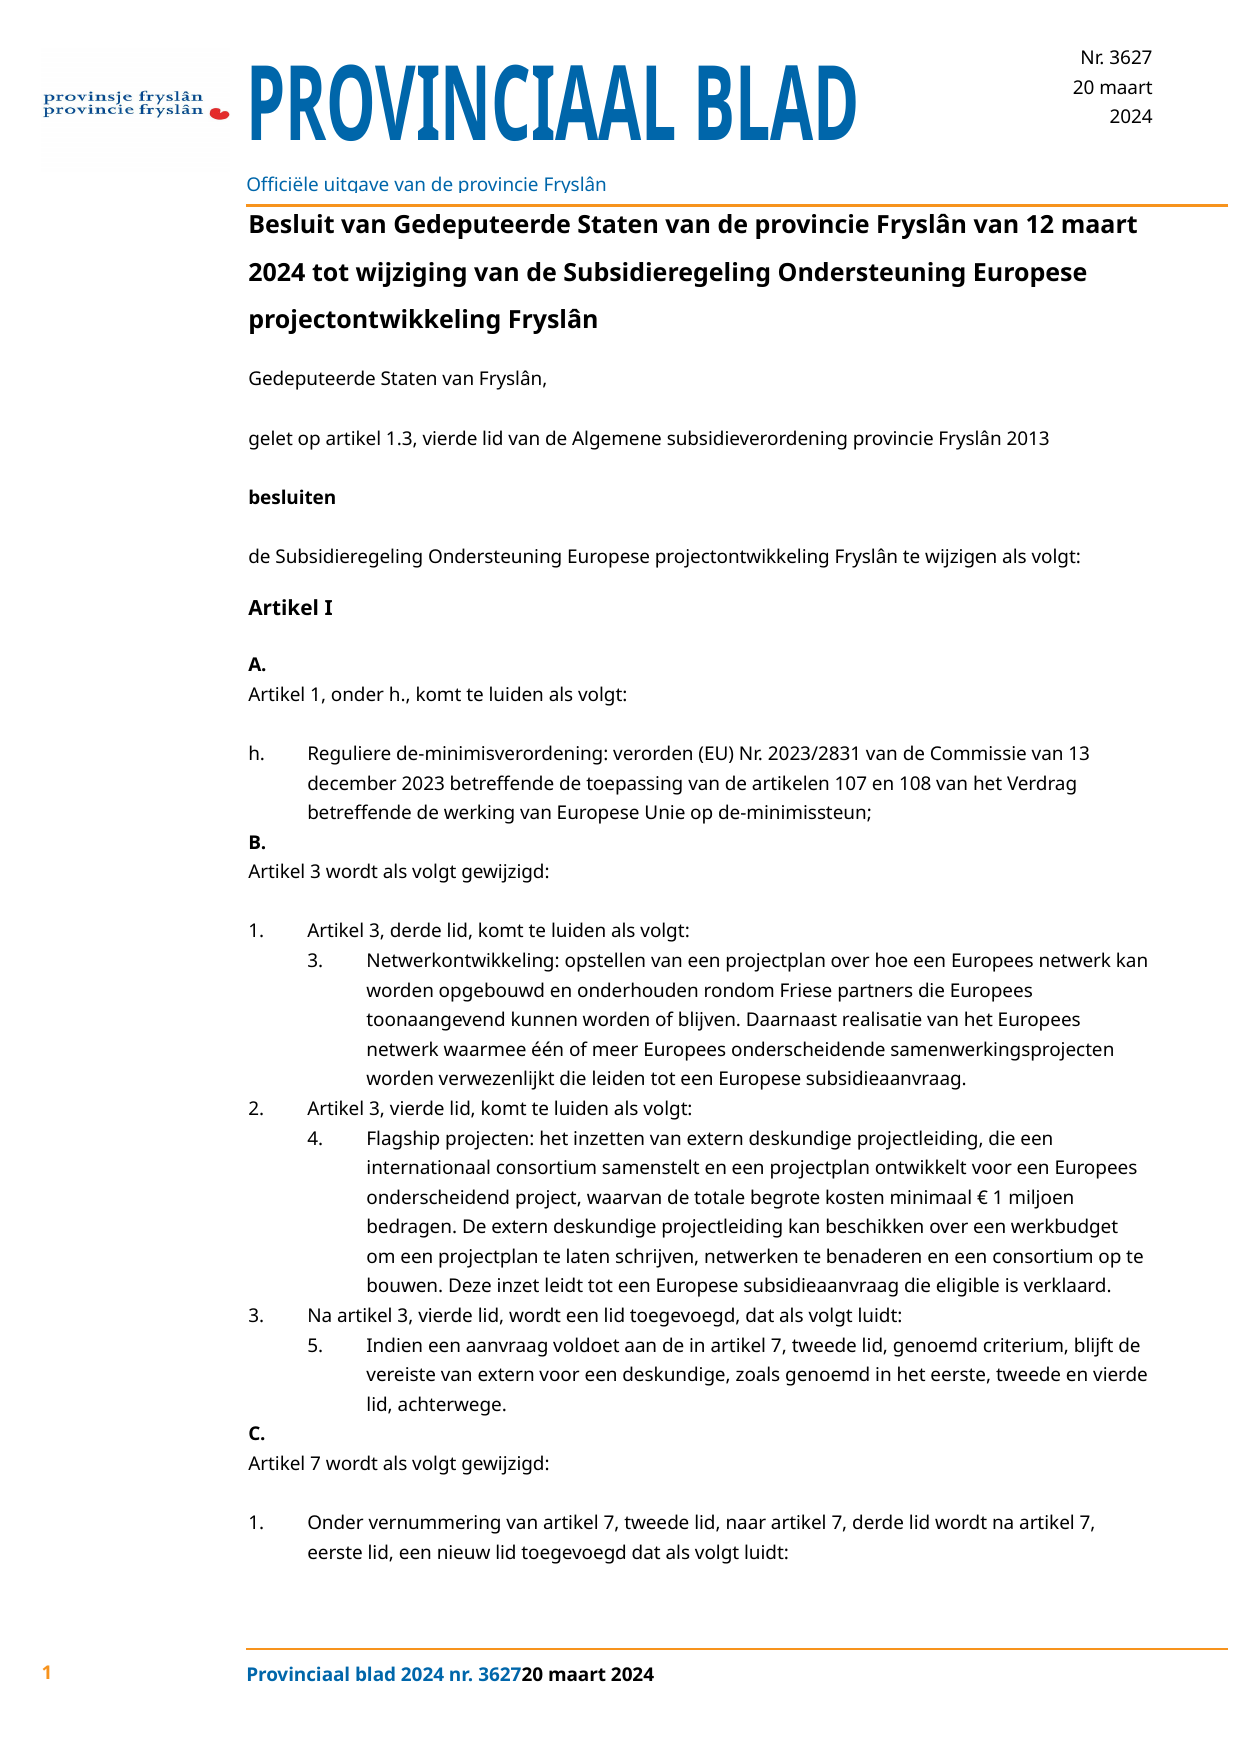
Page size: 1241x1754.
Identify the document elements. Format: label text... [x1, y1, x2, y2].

text C. [248, 1421, 1152, 1446]
list Onder vernummering van artikel 7, tweede lid, naar artikel 7, derde lid wordt na artikel 7, eerste lid, een nieuw lid toegevoegd dat als volgt luidt: [248, 1509, 1152, 1565]
list Netwerkontwikkeling: opstellen van een projectplan over hoe een Europees netwerk kan worden opgebouwd en onderhouden rondom Friese partners die Europees toonaangevend kunnen worden of blijven. Daarnaast realisatie van het Europees netwerk waarmee één of meer Europees onderscheidende samenwerkingsprojecten worden verwezenlijkt die leiden tot een Europese subsidieaanvraag. [307, 947, 1152, 1091]
text Gedeputeerde Staten van Fryslân, [248, 366, 1152, 391]
text besluiten [248, 484, 1152, 509]
list Reguliere de-minimisverordening: verorden (EU) Nr. 2023/2831 van de Commissie van 13 december 2023 betreffende de toepassing van de artikelen 107 en 108 van het Verdrag betreffende de werking van Europese Unie op de-minimissteun; [248, 740, 1152, 825]
text Artikel 1, onder h., komt te luiden als volgt: [248, 681, 1152, 707]
text gelet op artikel 1.3, vierde lid van de Algemene subsidieverordening provincie Fryslân 2013 [248, 425, 1152, 450]
list Artikel 3, vierde lid, komt te luiden als volgt: [248, 1095, 1152, 1121]
text B. [248, 829, 1152, 855]
text Artikel 7 wordt als volgt gewijzigd: [248, 1450, 1152, 1476]
list Artikel 3, derde lid, komt te luiden als volgt: [248, 918, 1152, 943]
list Indien een aanvraag voldoet aan de in artikel 7, tweede lid, genoemd criterium, blijft de vereiste van extern voor een deskundige, zoals genoemd in het eerste, tweede en vierde lid, achterwege. [307, 1332, 1152, 1417]
text de Subsidieregeling Ondersteuning Europese projectontwikkeling Fryslân te wijzigen als volgt: [248, 543, 1152, 569]
list Na artikel 3, vierde lid, wordt een lid toegevoegd, dat als volgt luidt: [248, 1302, 1152, 1328]
picture [41, 47, 231, 172]
text Artikel 3 wordt als volgt gewijzigd: [248, 858, 1152, 884]
text A. [248, 651, 1152, 677]
text Artikel I [248, 593, 1152, 622]
text Besluit van Gedeputeerde Staten van de provincie Fryslân van 12 maart 2024 tot wijziging van de Subsidieregeling Ondersteuning Europese projectontwikkeling Fryslân [248, 207, 1152, 336]
list Flagship projecten: het inzetten van extern deskundige projectleiding, die een internationaal consortium samenstelt en een projectplan ontwikkelt voor een Europees onderscheidend project, waarvan de totale begrote kosten minimaal € 1 miljoen bedragen. De extern deskundige projectleiding kan beschikken over een werkbudget om een projectplan te laten schrijven, netwerken te benaderen en een consortium op te bouwen. Deze inzet leidt tot een Europese subsidieaanvraag die eligible is verklaard. [307, 1125, 1152, 1298]
